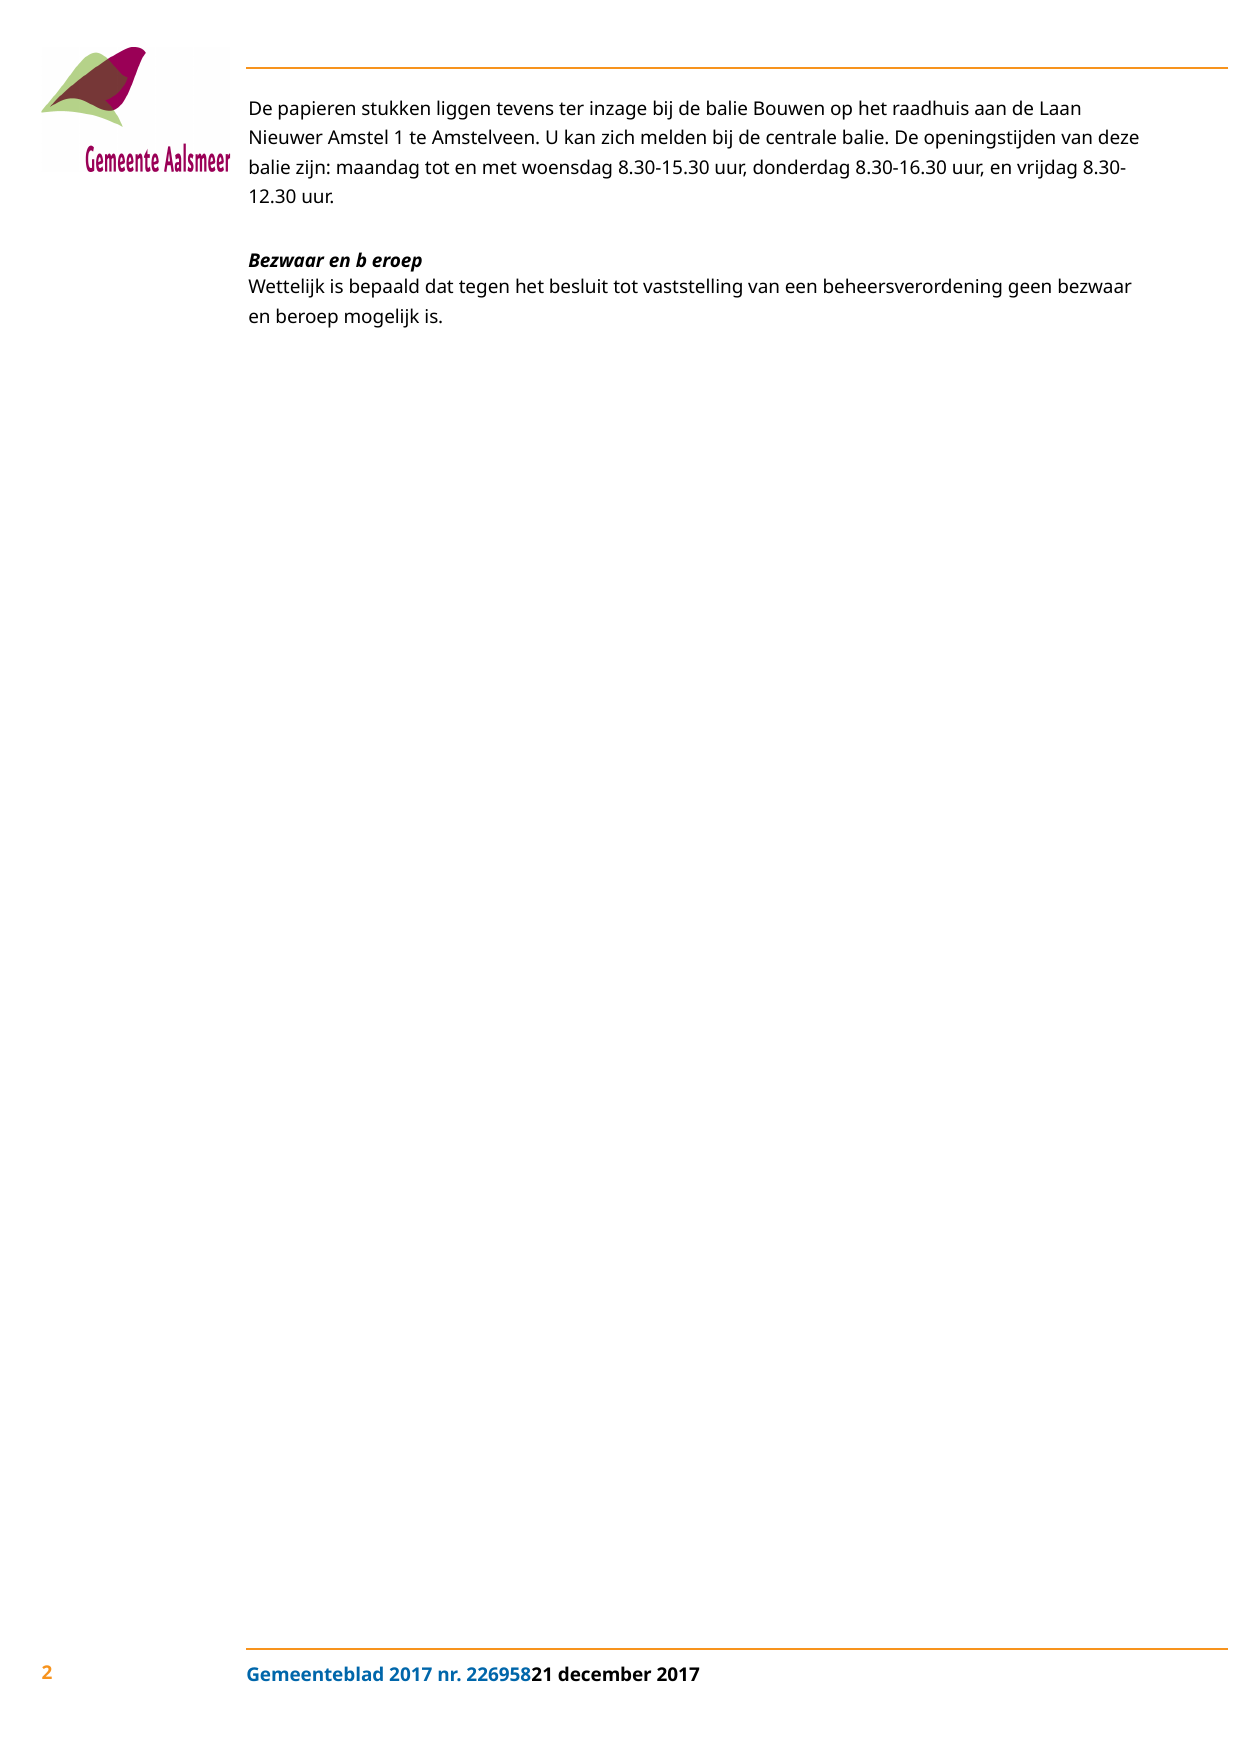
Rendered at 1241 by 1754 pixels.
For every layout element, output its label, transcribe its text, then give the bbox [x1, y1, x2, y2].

picture [41, 47, 231, 172]
text Bezwaar en b eroep [248, 247, 1152, 273]
text Wettelijk is bepaald dat tegen het besluit tot vaststelling van een beheersverordening geen bezwaar en beroep mogelijk is. [248, 273, 1152, 328]
text De papieren stukken liggen tevens ter inzage bij de balie Bouwen op het raadhuis aan de Laan Nieuwer Amstel 1 te Amstelveen. U kan zich melden bij de centrale balie. De openingstijden van deze balie zijn: maandag tot en met woensdag 8.30-15.30 uur, donderdag 8.30-16.30 uur, en vrijdag 8.30-12.30 uur. [248, 95, 1152, 209]
